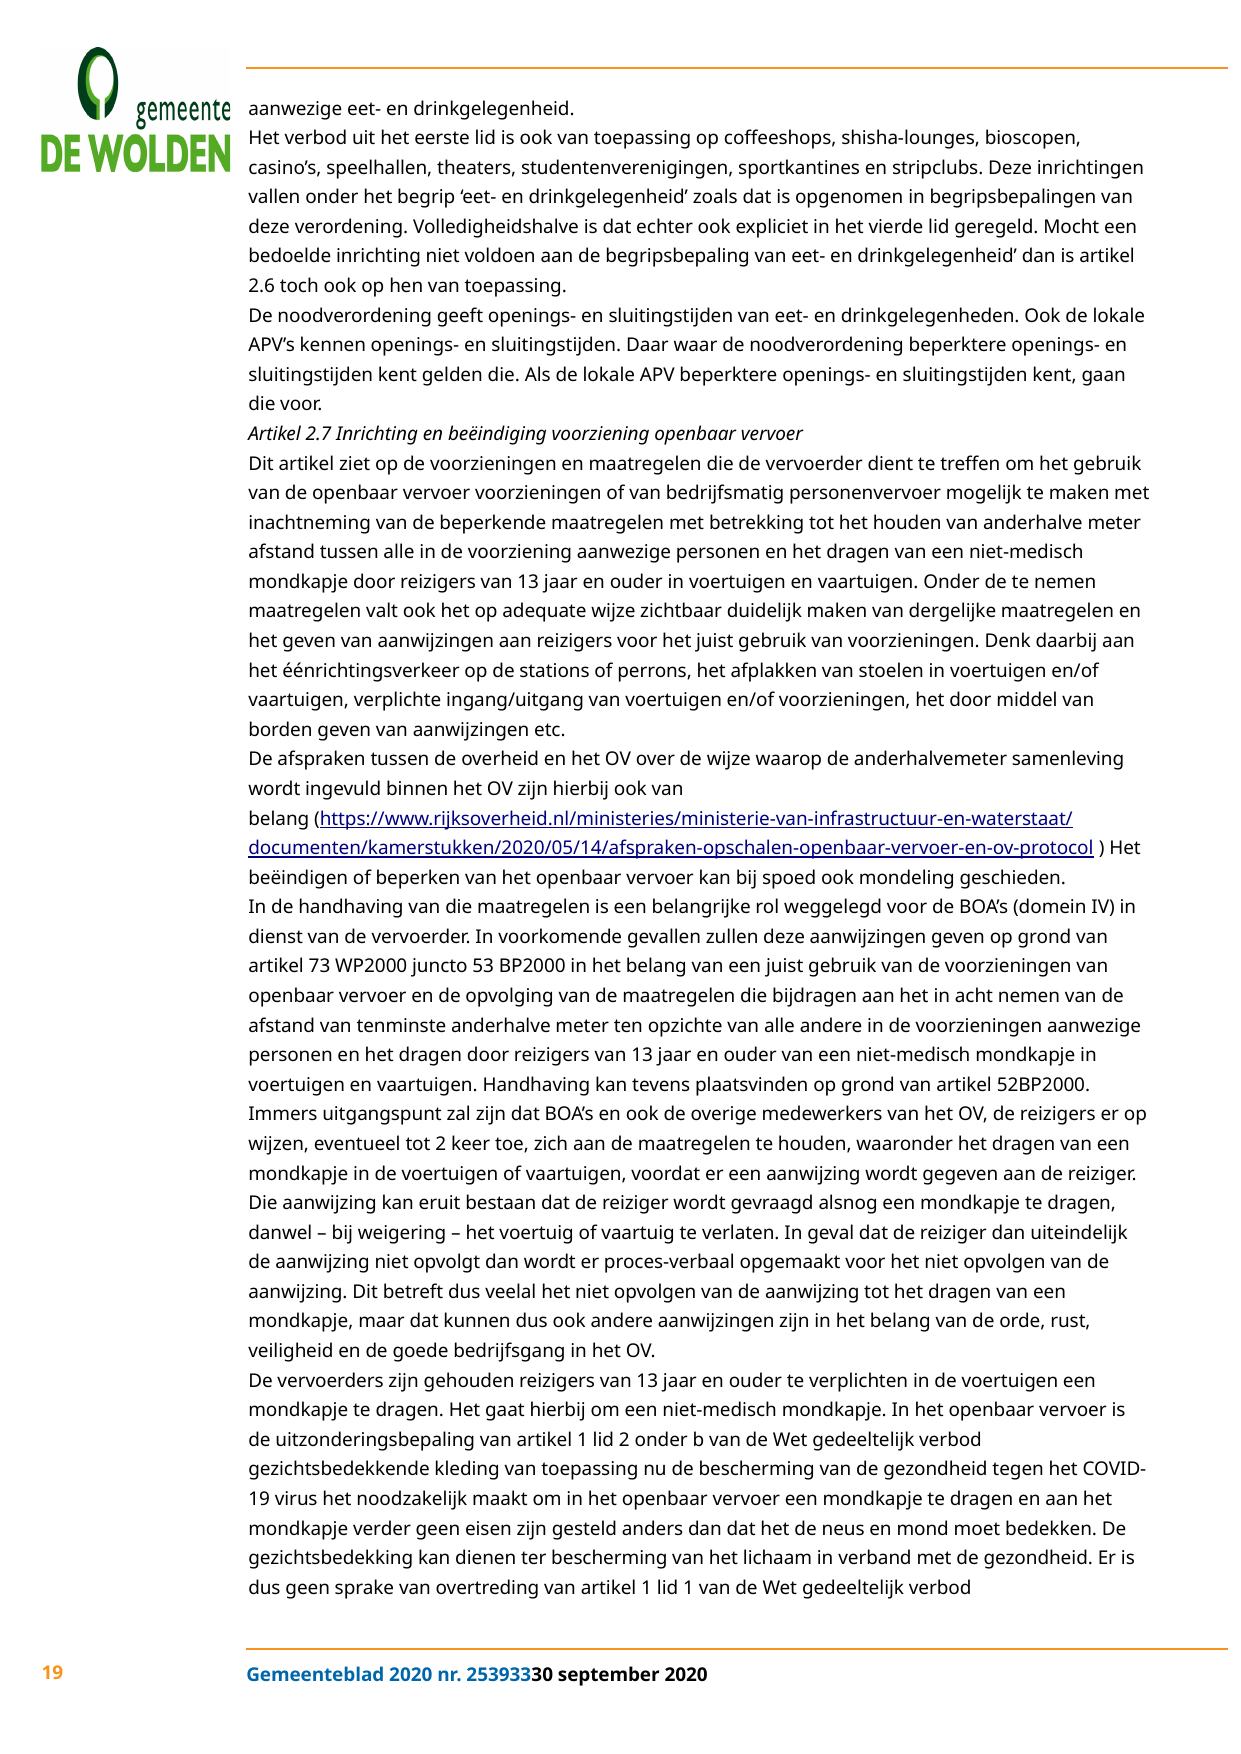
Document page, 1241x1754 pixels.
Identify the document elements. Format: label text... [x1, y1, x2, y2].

picture [41, 47, 231, 172]
text De noodverordening geeft openings- en sluitingstijden van eet- en drinkgelegenheden. Ook de lokale APV’s kennen openings- en sluitingstijden. Daar waar de noodverordening beperktere openings- en sluitingstijden kent gelden die. Als de lokale APV beperktere openings- en sluitingstijden kent, gaan die voor. [248, 302, 1152, 416]
text Artikel 2.7 Inrichting en beëindiging voorziening openbaar vervoer [248, 420, 1152, 446]
text De vervoerders zijn gehouden reizigers van 13 jaar en ouder te verplichten in de voertuigen een mondkapje te dragen. Het gaat hierbij om een niet-medisch mondkapje. In het openbaar vervoer is de uitzonderingsbepaling van artikel 1 lid 2 onder b van de Wet gedeeltelijk verbod gezichtsbedekkende kleding van toepassing nu de bescherming van de gezondheid tegen het COVID-19 virus het noodzakelijk maakt om in het openbaar vervoer een mondkapje te dragen en aan het mondkapje verder geen eisen zijn gesteld anders dan dat het de neus en mond moet bedekken. De gezichtsbedekking kan dienen ter bescherming van het lichaam in verband met de gezondheid. Er is dus geen sprake van overtreding van artikel 1 lid 1 van de Wet gedeeltelijk verbod [248, 1367, 1152, 1600]
text Dit artikel ziet op de voorzieningen en maatregelen die de vervoerder dient te treffen om het gebruik van de openbaar vervoer voorzieningen of van bedrijfsmatig personenvervoer mogelijk te maken met inachtneming van de beperkende maatregelen met betrekking tot het houden van anderhalve meter afstand tussen alle in de voorziening aanwezige personen en het dragen van een niet-medisch mondkapje door reizigers van 13 jaar en ouder in voertuigen en vaartuigen. Onder de te nemen maatregelen valt ook het op adequate wijze zichtbaar duidelijk maken van dergelijke maatregelen en het geven van aanwijzingen aan reizigers voor het juist gebruik van voorzieningen. Denk daarbij aan het éénrichtingsverkeer op de stations of perrons, het afplakken van stoelen in voertuigen en/of vaartuigen, verplichte ingang/uitgang van voertuigen en/of voorzieningen, het door middel van borden geven van aanwijzingen etc. [248, 450, 1152, 742]
text In de handhaving van die maatregelen is een belangrijke rol weggelegd voor de BOA’s (domein IV) in dienst van de vervoerder. In voorkomende gevallen zullen deze aanwijzingen geven op grond van artikel 73 WP2000 juncto 53 BP2000 in het belang van een juist gebruik van de voorzieningen van openbaar vervoer en de opvolging van de maatregelen die bijdragen aan het in acht nemen van de afstand van tenminste anderhalve meter ten opzichte van alle andere in de voorzieningen aanwezige personen en het dragen door reizigers van 13 jaar en ouder van een niet-medisch mondkapje in voertuigen en vaartuigen. Handhaving kan tevens plaatsvinden op grond van artikel 52BP2000. [248, 893, 1152, 1097]
text De afspraken tussen de overheid en het OV over de wijze waarop de anderhalvemeter samenleving wordt ingevuld binnen het OV zijn hierbij ook van belang (https://www.rijksoverheid.nl/ministeries/ministerie-van-infrastructuur-en-waterstaat/documenten/kamerstukken/2020/05/14/afspraken-opschalen-openbaar-vervoer-en-ov-protocol ) Het beëindigen of beperken van het openbaar vervoer kan bij spoed ook mondeling geschieden. [248, 746, 1152, 890]
text aanwezige eet- en drinkgelegenheid. [248, 95, 1152, 121]
text Immers uitgangspunt zal zijn dat BOA’s en ook de overige medewerkers van het OV, de reizigers er op wijzen, eventueel tot 2 keer toe, zich aan de maatregelen te houden, waaronder het dragen van een mondkapje in de voertuigen of vaartuigen, voordat er een aanwijzing wordt gegeven aan de reiziger. Die aanwijzing kan eruit bestaan dat de reiziger wordt gevraagd alsnog een mondkapje te dragen, danwel – bij weigering – het voertuig of vaartuig te verlaten. In geval dat de reiziger dan uiteindelijk de aanwijzing niet opvolgt dan wordt er proces-verbaal opgemaakt voor het niet opvolgen van de aanwijzing. Dit betreft dus veelal het niet opvolgen van de aanwijzing tot het dragen van een mondkapje, maar dat kunnen dus ook andere aanwijzingen zijn in het belang van de orde, rust, veiligheid en de goede bedrijfsgang in het OV. [248, 1101, 1152, 1363]
text Het verbod uit het eerste lid is ook van toepassing op coffeeshops, shisha-lounges, bioscopen, casino’s, speelhallen, theaters, studentenverenigingen, sportkantines en stripclubs. Deze inrichtingen vallen onder het begrip ‘eet- en drinkgelegenheid’ zoals dat is opgenomen in begripsbepalingen van deze verordening. Volledigheidshalve is dat echter ook expliciet in het vierde lid geregeld. Mocht een bedoelde inrichting niet voldoen aan de begripsbepaling van eet- en drinkgelegenheid’ dan is artikel 2.6 toch ook op hen van toepassing. [248, 124, 1152, 298]
